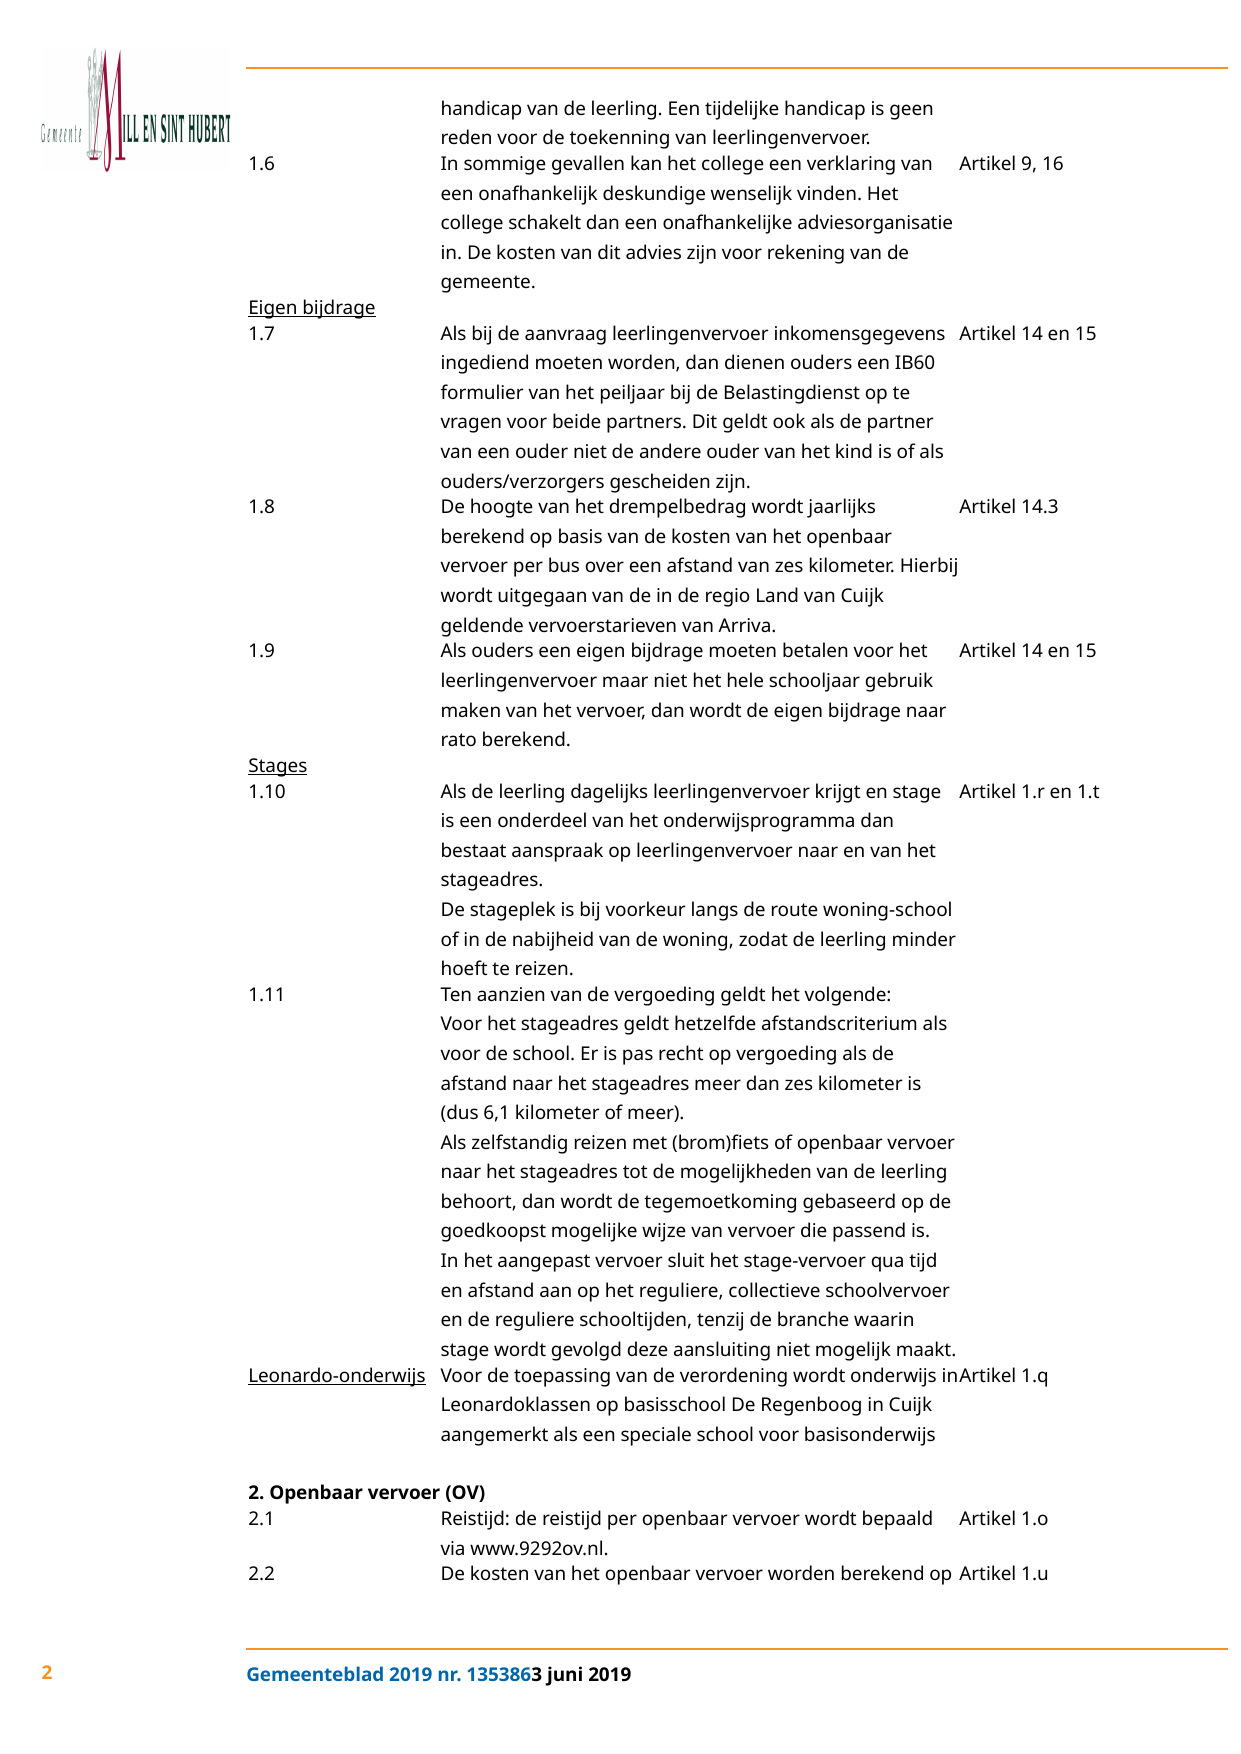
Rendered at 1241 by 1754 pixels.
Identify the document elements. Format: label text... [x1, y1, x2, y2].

table_cell Artikel 1.u [959, 1561, 1152, 1586]
table_cell 1.9 [248, 638, 440, 752]
table_cell Als ouders een eigen bijdrage moeten betalen voor het leerlingenvervoer maar niet het hele schooljaar gebruik maken van het vervoer, dan wordt de eigen bijdrage naar rato berekend. [440, 638, 959, 752]
table_cell [440, 752, 959, 778]
table_cell 1.7 [248, 320, 440, 493]
table_cell Artikel 14.3 [959, 494, 1152, 638]
table_cell [959, 95, 1152, 150]
table_cell Als de leerling dagelijks leerlingenvervoer krijgt en stage is een onderdeel van het onderwijsprogramma dan bestaat aanspraak op leerlingenvervoer naar en van het stageadres. De stageplek is bij voorkeur langs de route woning-school of in de nabijheid van de woning, zodat de leerling minder hoeft te reizen. [440, 778, 959, 981]
table_cell 1.10 [248, 778, 440, 981]
table_cell Reistijd: de reistijd per openbaar vervoer wordt bepaald via www.9292ov.nl. [440, 1505, 959, 1561]
table_cell De kosten van het openbaar vervoer worden berekend op [440, 1561, 959, 1586]
table_cell Stages [248, 752, 440, 778]
table_cell Als bij de aanvraag leerlingenvervoer inkomensgegevens ingediend moeten worden, dan dienen ouders een IB60 formulier van het peiljaar bij de Belastingdienst op te vragen voor beide partners. Dit geldt ook als de partner van een ouder niet de andere ouder van het kind is of als ouders/verzorgers gescheiden zijn. [440, 320, 959, 493]
table_cell Artikel 1.q [959, 1362, 1152, 1447]
picture [41, 47, 231, 172]
table_header 2. Openbaar vervoer (OV) [248, 1480, 959, 1505]
table_cell 1.11 [248, 981, 440, 1362]
table_cell De hoogte van het drempelbedrag wordt jaarlijks berekend op basis van de kosten van het openbaar vervoer per bus over een afstand van zes kilometer. Hierbij wordt uitgegaan van de in de regio Land van Cuijk geldende vervoerstarieven van Arriva. [440, 494, 959, 638]
table_cell Artikel 14 en 15 [959, 638, 1152, 752]
table_cell In sommige gevallen kan het college een verklaring van een onafhankelijk deskundige wenselijk vinden. Het college schakelt dan een onafhankelijke adviesorganisatie in. De kosten van dit advies zijn voor rekening van de gemeente. [440, 150, 959, 294]
table_cell 1.6 [248, 150, 440, 294]
table_cell handicap van de leerling. Een tijdelijke handicap is geen reden voor de toekenning van leerlingenvervoer. [440, 95, 959, 150]
table_cell Ten aanzien van de vergoeding geldt het volgende: Voor het stageadres geldt hetzelfde afstandscriterium als voor de school. Er is pas recht op vergoeding als de afstand naar het stageadres meer dan zes kilometer is (dus 6,1 kilometer of meer). Als zelfstandig reizen met (brom)fiets of openbaar vervoer naar het stageadres tot de mogelijkheden van de leerling behoort, dan wordt de tegemoetkoming gebaseerd op de goedkoopst mogelijke wijze van vervoer die passend is. In het aangepast vervoer sluit het stage-vervoer qua tijd en afstand aan op het reguliere, collectieve schoolvervoer en de reguliere schooltijden, tenzij de branche waarin stage wordt gevolgd deze aansluiting niet mogelijk maakt. [440, 981, 959, 1362]
table_cell Artikel 14 en 15 [959, 320, 1152, 493]
table_cell Artikel 1.r en 1.t [959, 778, 1152, 981]
table_cell [959, 294, 1152, 320]
table_cell Leonardo-onderwijs [248, 1362, 440, 1447]
table_header [959, 1480, 1152, 1505]
table_cell 2.2 [248, 1561, 440, 1586]
table_cell [959, 981, 1152, 1362]
table_cell Artikel 1.o [959, 1505, 1152, 1561]
table_cell [959, 752, 1152, 778]
table_cell 2.1 [248, 1505, 440, 1561]
table_cell Eigen bijdrage [248, 294, 959, 320]
table_cell Artikel 9, 16 [959, 150, 1152, 294]
table_cell 1.8 [248, 494, 440, 638]
table_cell Voor de toepassing van de verordening wordt onderwijs in Leonardoklassen op basisschool De Regenboog in Cuijk aangemerkt als een speciale school voor basisonderwijs [440, 1362, 959, 1447]
table_cell [248, 95, 440, 150]
